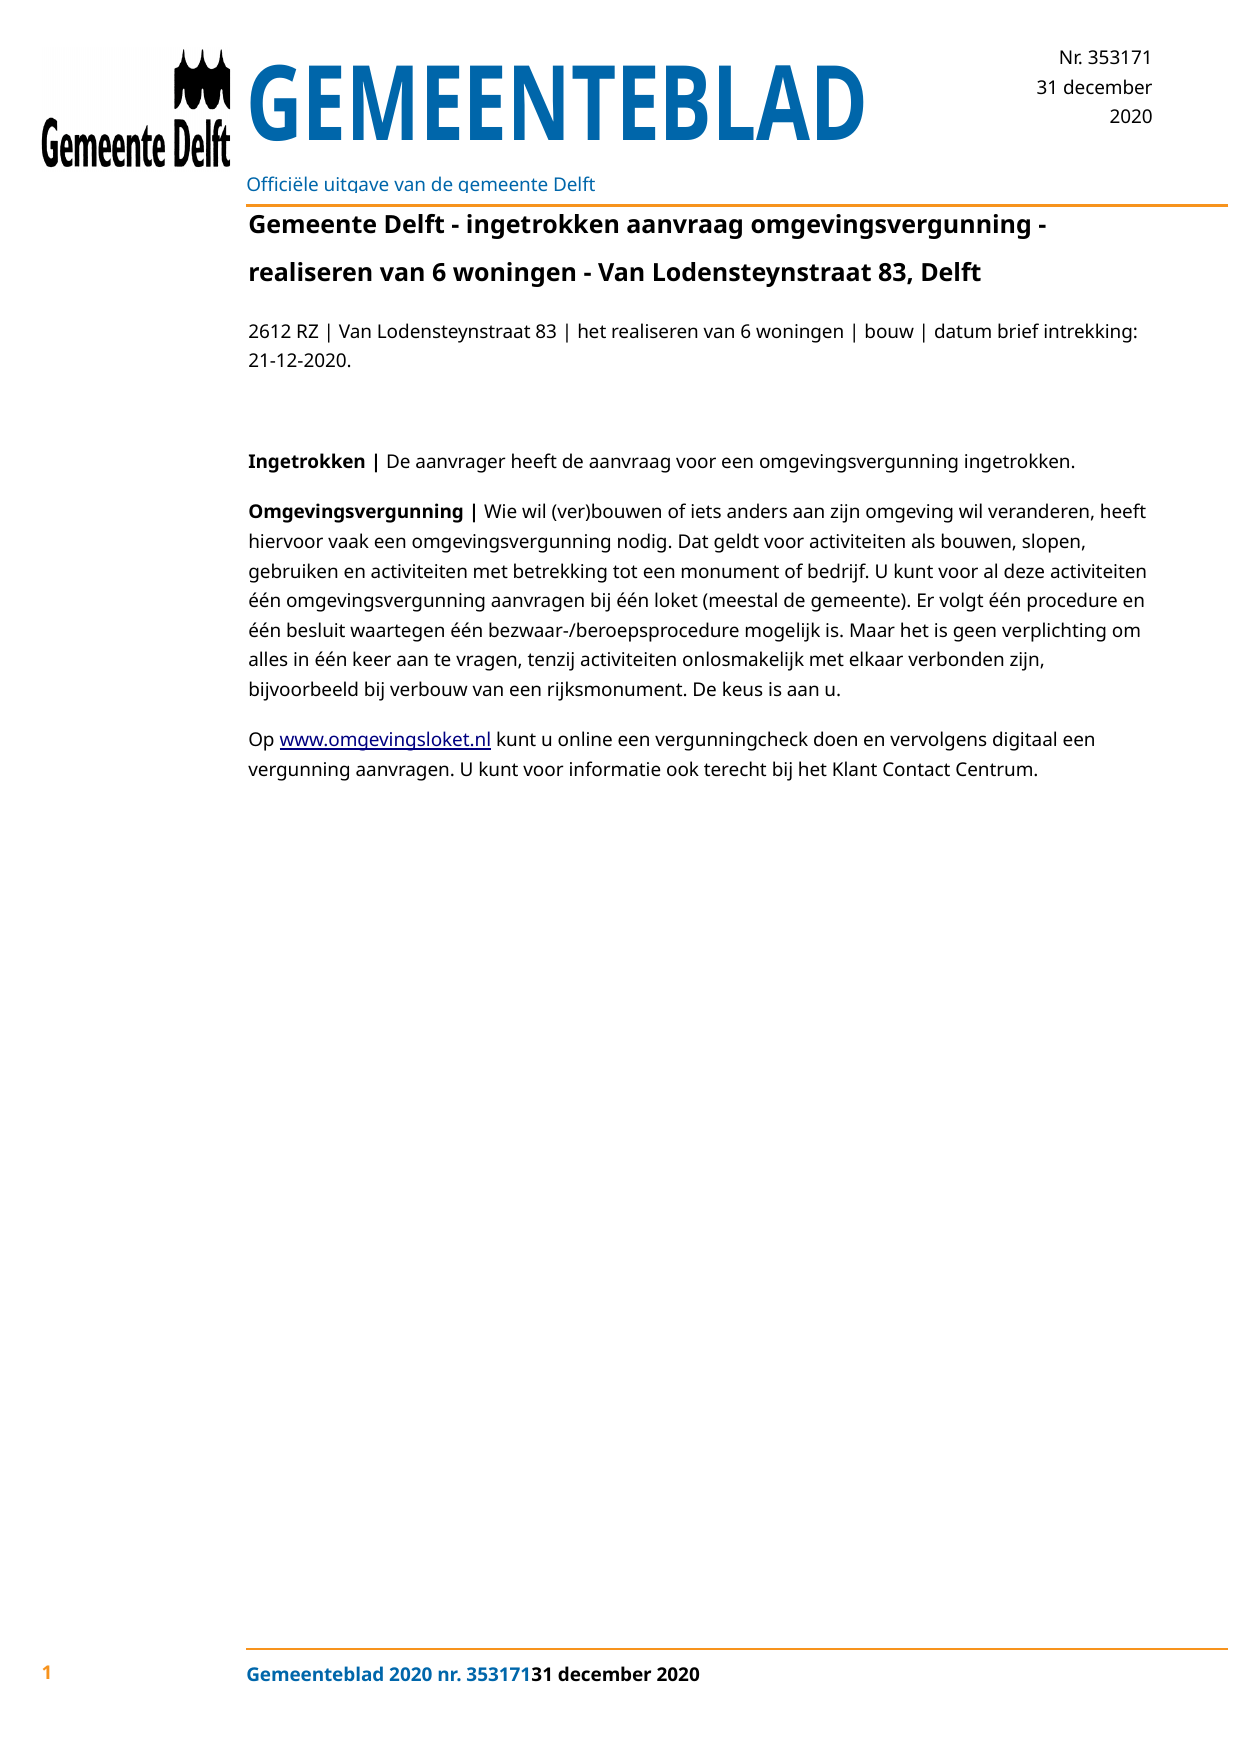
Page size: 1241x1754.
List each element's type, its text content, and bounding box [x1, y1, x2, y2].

text Omgevingsvergunning | Wie wil (ver)bouwen of iets anders aan zijn omgeving wil veranderen, heeft hiervoor vaak een omgevingsvergunning nodig. Dat geldt voor activiteiten als bouwen, slopen, gebruiken en activiteiten met betrekking tot een monument of bedrijf. U kunt voor al deze activiteiten één omgevingsvergunning aanvragen bij één loket (meestal de gemeente). Er volgt één procedure en één besluit waartegen één bezwaar-/beroepsprocedure mogelijk is. Maar het is geen verplichting om alles in één keer aan te vragen, tenzij activiteiten onlosmakelijk met elkaar verbonden zijn, bijvoorbeeld bij verbouw van een rijksmonument. De keus is aan u. [248, 499, 1152, 702]
text Gemeente Delft - ingetrokken aanvraag omgevingsvergunning - realiseren van 6 woningen - Van Lodensteynstraat 83, Delft [248, 207, 1152, 288]
text 2612 RZ | Van Lodensteynstraat 83 | het realiseren van 6 woningen | bouw | datum brief intrekking: 21-12-2020. [248, 318, 1152, 373]
picture [41, 47, 231, 172]
text Op www.omgevingsloket.nl kunt u online een vergunningcheck doen en vervolgens digitaal een vergunning aanvragen. U kunt voor informatie ook terecht bij het Klant Contact Centrum. [248, 727, 1152, 782]
text Ingetrokken | De aanvrager heeft de aanvraag voor een omgevingsvergunning ingetrokken. [248, 448, 1152, 474]
